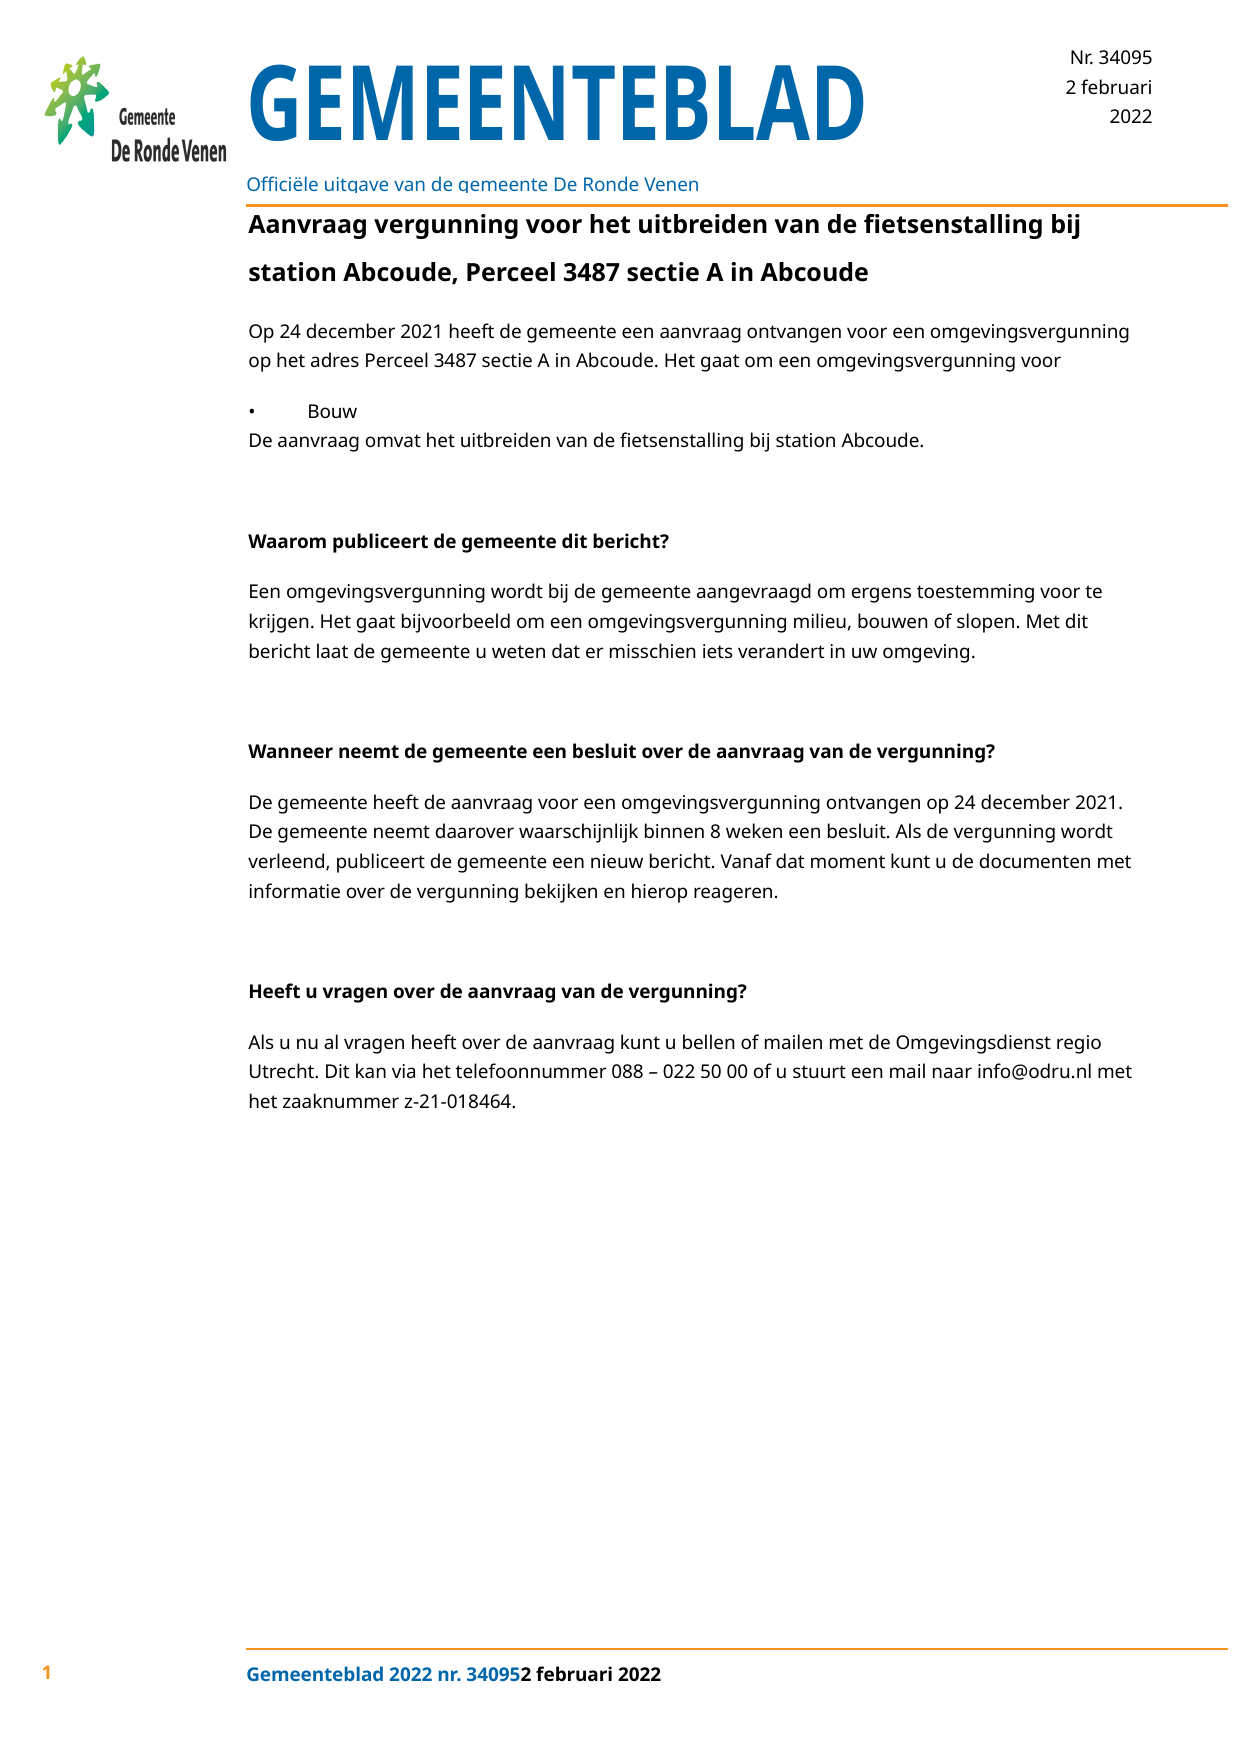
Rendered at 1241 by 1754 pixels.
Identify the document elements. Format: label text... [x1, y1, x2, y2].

text Als u nu al vragen heeft over de aanvraag kunt u bellen of mailen met de Omgevingsdienst regio Utrecht. Dit kan via het telefoonnummer 088 – 022 50 00 of u stuurt een mail naar info@odru.nl met het zaaknummer z-21-018464. [248, 1029, 1152, 1114]
picture [41, 47, 231, 172]
text De gemeente heeft de aanvraag voor een omgevingsvergunning ontvangen op 24 december 2021. De gemeente neemt daarover waarschijnlijk binnen 8 weken een besluit. Als de vergunning wordt verleend, publiceert de gemeente een nieuw bericht. Vanaf dat moment kunt u de documenten met informatie over de vergunning bekijken en hierop reageren. [248, 789, 1152, 904]
text Aanvraag vergunning voor het uitbreiden van de fietsenstalling bij station Abcoude, Perceel 3487 sectie A in Abcoude [248, 207, 1152, 288]
text De aanvraag omvat het uitbreiden van de fietsenstalling bij station Abcoude. [248, 427, 1152, 453]
text Op 24 december 2021 heeft de gemeente een aanvraag ontvangen voor een omgevingsvergunning op het adres Perceel 3487 sectie A in Abcoude. Het gaat om een omgevingsvergunning voor [248, 318, 1152, 373]
text Een omgevingsvergunning wordt bij de gemeente aangevraagd om ergens toestemming voor te krijgen. Het gaat bijvoorbeeld om een omgevingsvergunning milieu, bouwen of slopen. Met dit bericht laat de gemeente u weten dat er misschien iets verandert in uw omgeving. [248, 579, 1152, 664]
list Bouw [248, 398, 1152, 424]
text Heeft u vragen over de aanvraag van de vergunning? [248, 979, 1152, 1004]
text Waarom publiceert de gemeente dit bericht? [248, 528, 1152, 554]
text Wanneer neemt de gemeente een besluit over de aanvraag van de vergunning? [248, 739, 1152, 764]
